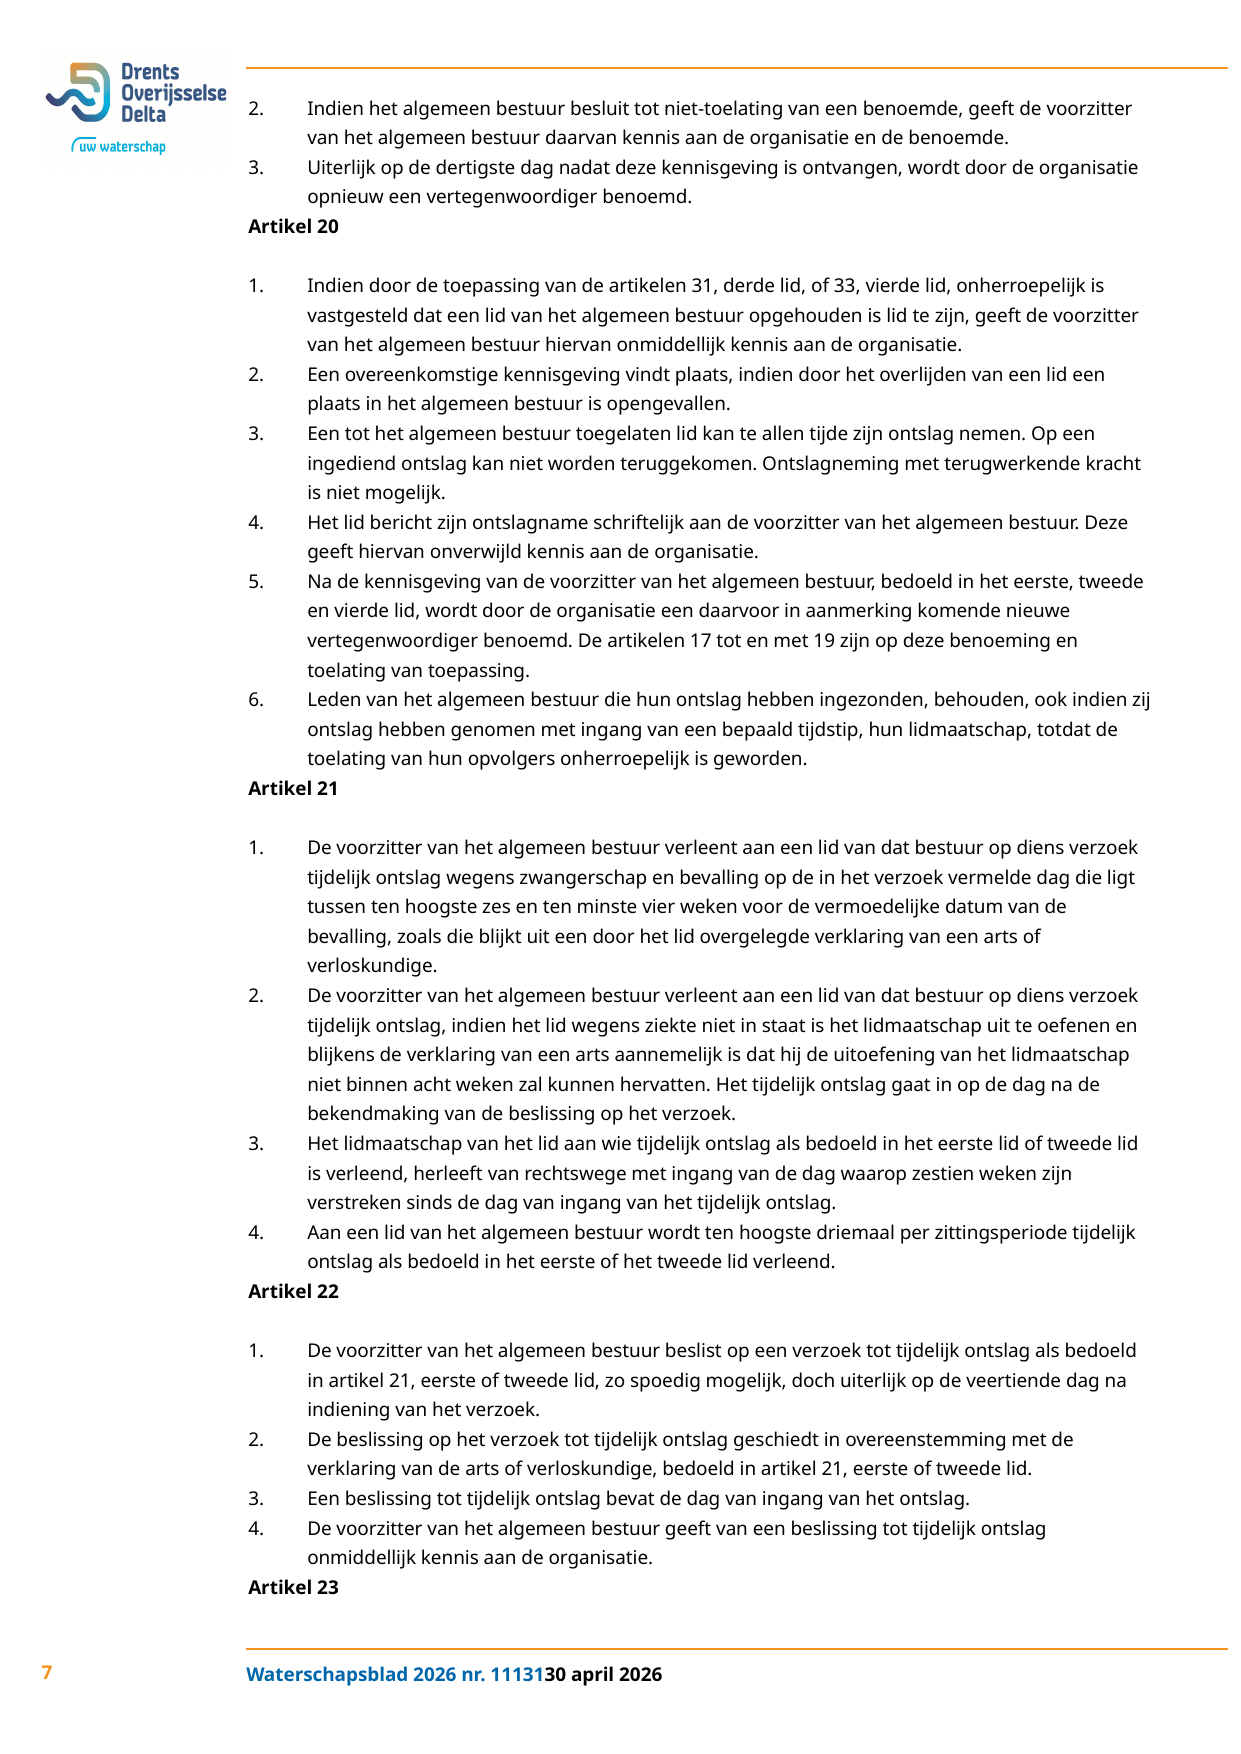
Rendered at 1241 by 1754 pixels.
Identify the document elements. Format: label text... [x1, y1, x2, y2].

list Indien door de toepassing van de artikelen 31, derde lid, of 33, vierde lid, onherroepelijk is vastgesteld dat een lid van het algemeen bestuur opgehouden is lid te zijn, geeft de voorzitter van het algemeen bestuur hiervan onmiddellijk kennis aan de organisatie. [248, 272, 1152, 357]
list Een tot het algemeen bestuur toegelaten lid kan te allen tijde zijn ontslag nemen. Op een ingediend ontslag kan niet worden teruggekomen. Ontslagneming met terugwerkende kracht is niet mogelijk. [248, 420, 1152, 505]
list Een beslissing tot tijdelijk ontslag bevat de dag van ingang van het ontslag. [248, 1485, 1152, 1511]
list Aan een lid van het algemeen bestuur wordt ten hoogste driemaal per zittingsperiode tijdelijk ontslag als bedoeld in het eerste of het tweede lid verleend. [248, 1219, 1152, 1274]
list Een overeenkomstige kennisgeving vindt plaats, indien door het overlijden van een lid een plaats in het algemeen bestuur is opengevallen. [248, 361, 1152, 416]
text Artikel 23 [248, 1574, 1152, 1600]
list De voorzitter van het algemeen bestuur verleent aan een lid van dat bestuur op diens verzoek tijdelijk ontslag wegens zwangerschap en bevalling op de in het verzoek vermelde dag die ligt tussen ten hoogste zes en ten minste vier weken voor de vermoedelijke datum van de bevalling, zoals die blijkt uit een door het lid overgelegde verklaring van een arts of verloskundige. [248, 834, 1152, 978]
list De voorzitter van het algemeen bestuur beslist op een verzoek tot tijdelijk ontslag als bedoeld in artikel 21, eerste of tweede lid, zo spoedig mogelijk, doch uiterlijk op de veertiende dag na indiening van het verzoek. [248, 1337, 1152, 1422]
list Uiterlijk op de dertigste dag nadat deze kennisgeving is ontvangen, wordt door de organisatie opnieuw een vertegenwoordiger benoemd. [248, 154, 1152, 209]
picture [41, 47, 231, 172]
text Artikel 21 [248, 775, 1152, 801]
text Artikel 20 [248, 213, 1152, 239]
list Het lid bericht zijn ontslagname schriftelijk aan de voorzitter van het algemeen bestuur. Deze geeft hiervan onverwijld kennis aan de organisatie. [248, 509, 1152, 564]
list Na de kennisgeving van de voorzitter van het algemeen bestuur, bedoeld in het eerste, tweede en vierde lid, wordt door de organisatie een daarvoor in aanmerking komende nieuwe vertegenwoordiger benoemd. De artikelen 17 tot en met 19 zijn op deze benoeming en toelating van toepassing. [248, 568, 1152, 683]
list Het lidmaatschap van het lid aan wie tijdelijk ontslag als bedoeld in het eerste lid of tweede lid is verleend, herleeft van rechtswege met ingang van de dag waarop zestien weken zijn verstreken sinds de dag van ingang van het tijdelijk ontslag. [248, 1130, 1152, 1215]
list Indien het algemeen bestuur besluit tot niet-toelating van een benoemde, geeft de voorzitter van het algemeen bestuur daarvan kennis aan de organisatie en de benoemde. [248, 95, 1152, 150]
text Artikel 22 [248, 1278, 1152, 1304]
list De voorzitter van het algemeen bestuur geeft van een beslissing tot tijdelijk ontslag onmiddellijk kennis aan de organisatie. [248, 1515, 1152, 1570]
list De voorzitter van het algemeen bestuur verleent aan een lid van dat bestuur op diens verzoek tijdelijk ontslag, indien het lid wegens ziekte niet in staat is het lidmaatschap uit te oefenen en blijkens de verklaring van een arts aannemelijk is dat hij de uitoefening van het lidmaatschap niet binnen acht weken zal kunnen hervatten. Het tijdelijk ontslag gaat in op de dag na de bekendmaking van de beslissing op het verzoek. [248, 982, 1152, 1126]
list De beslissing op het verzoek tot tijdelijk ontslag geschiedt in overeenstemming met de verklaring van de arts of verloskundige, bedoeld in artikel 21, eerste of tweede lid. [248, 1426, 1152, 1481]
list Leden van het algemeen bestuur die hun ontslag hebben ingezonden, behouden, ook indien zij ontslag hebben genomen met ingang van een bepaald tijdstip, hun lidmaatschap, totdat de toelating van hun opvolgers onherroepelijk is geworden. [248, 686, 1152, 771]
